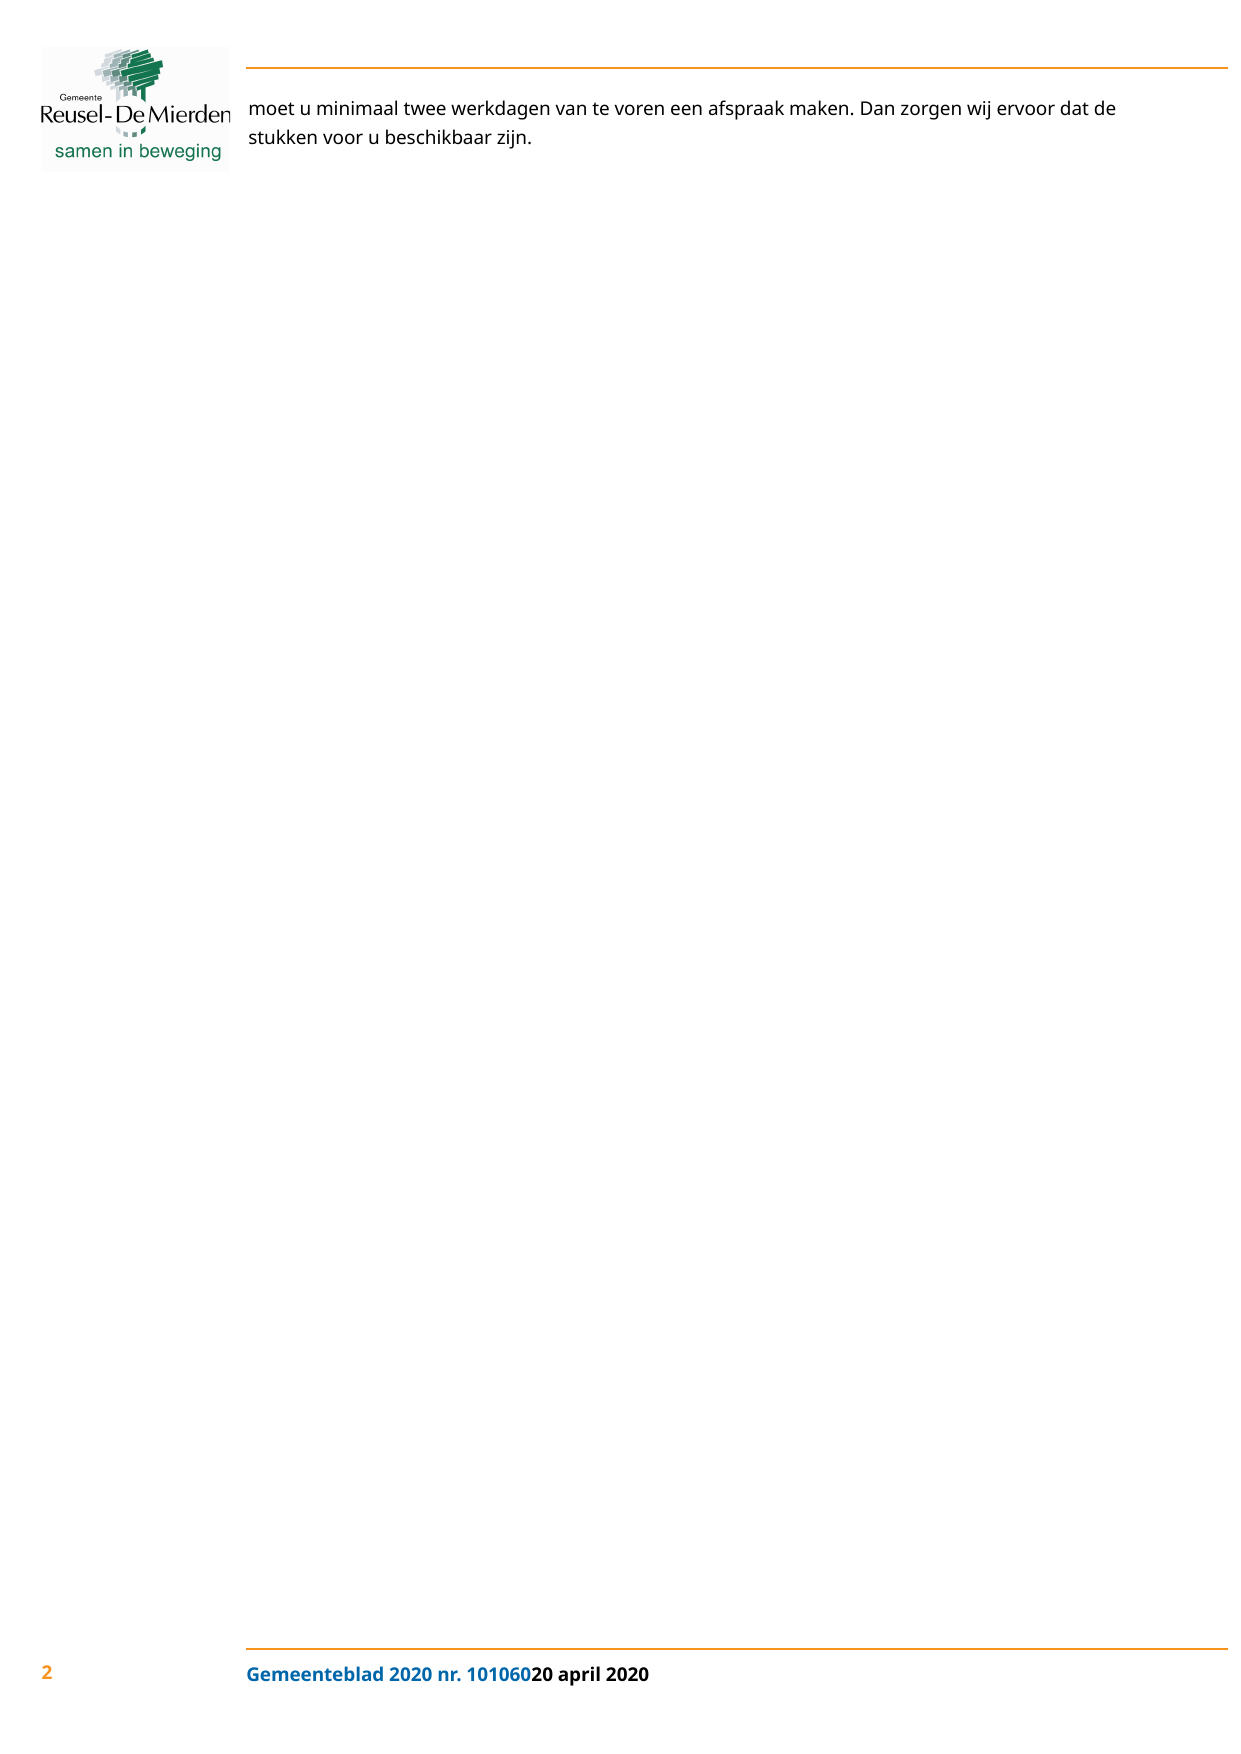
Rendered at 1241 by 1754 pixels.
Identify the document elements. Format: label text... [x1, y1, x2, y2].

picture [41, 47, 231, 172]
text moet u minimaal twee werkdagen van te voren een afspraak maken. Dan zorgen wij ervoor dat de stukken voor u beschikbaar zijn. [248, 95, 1152, 150]
